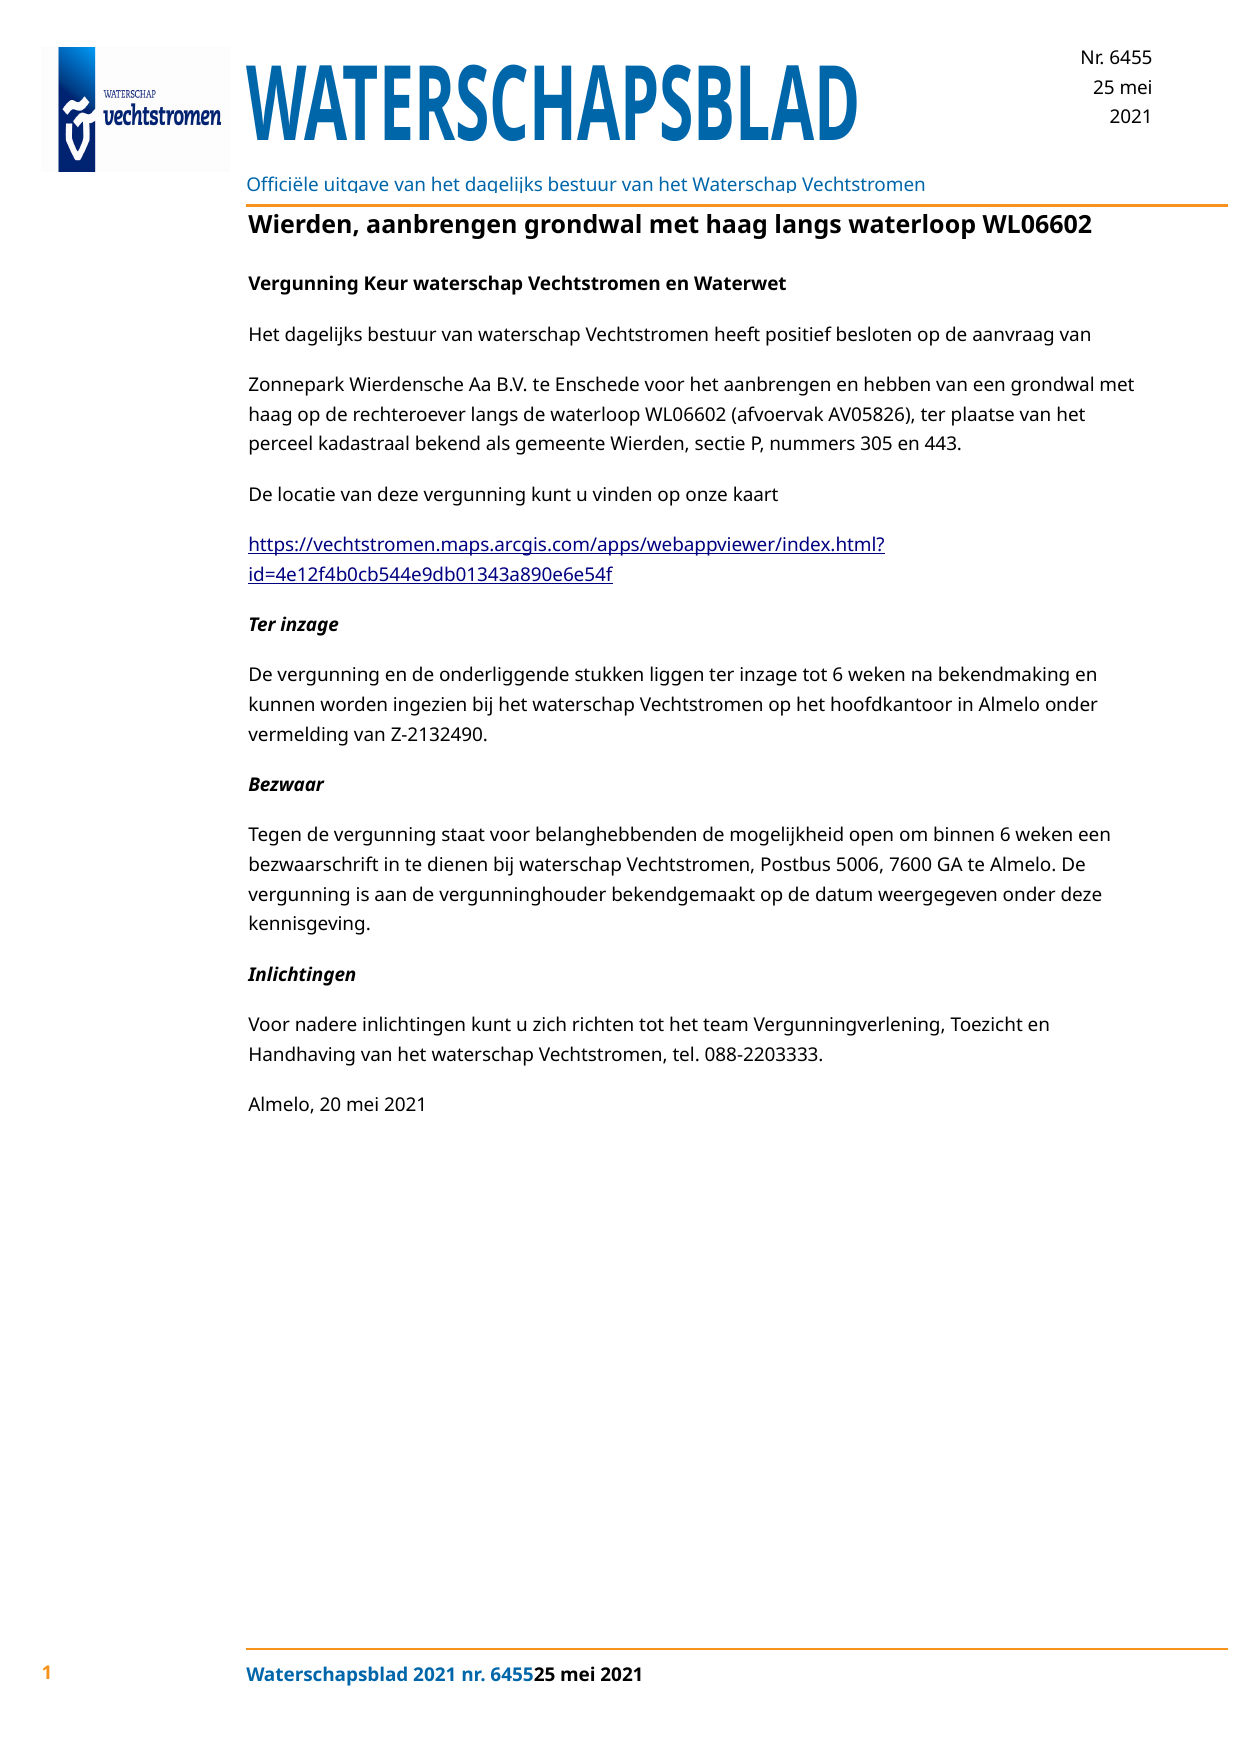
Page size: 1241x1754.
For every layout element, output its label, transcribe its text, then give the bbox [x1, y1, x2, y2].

text De locatie van deze vergunning kunt u vinden op onze kaart [248, 481, 1152, 506]
picture [41, 47, 231, 172]
text Almelo, 20 mei 2021 [248, 1091, 1152, 1117]
text Ter inzage [248, 611, 1152, 637]
text Bezwaar [248, 771, 1152, 797]
text Inlichtingen [248, 961, 1152, 986]
text Vergunning Keur waterschap Vechtstromen en Waterwet [248, 270, 1152, 296]
text https://vechtstromen.maps.arcgis.com/apps/webappviewer/index.html?id=4e12f4b0cb544e9db01343a890e6e54f [248, 531, 1152, 586]
text Voor nadere inlichtingen kunt u zich richten tot het team Vergunningverlening, Toezicht en Handhaving van het waterschap Vechtstromen, tel. 088-2203333. [248, 1011, 1152, 1066]
text De vergunning en de onderliggende stukken liggen ter inzage tot 6 weken na bekendmaking en kunnen worden ingezien bij het waterschap Vechtstromen op het hoofdkantoor in Almelo onder vermelding van Z-2132490. [248, 662, 1152, 746]
text Wierden, aanbrengen grondwal met haag langs waterloop WL06602 [248, 207, 1152, 241]
text Zonnepark Wierdensche Aa B.V. te Enschede voor het aanbrengen en hebben van een grondwal met haag op de rechteroever langs de waterloop WL06602 (afvoervak AV05826), ter plaatse van het perceel kadastraal bekend als gemeente Wierden, sectie P, nummers 305 en 443. [248, 371, 1152, 456]
text Het dagelijks bestuur van waterschap Vechtstromen heeft positief besloten op de aanvraag van [248, 321, 1152, 346]
text Tegen de vergunning staat voor belanghebbenden de mogelijkheid open om binnen 6 weken een bezwaarschrift in te dienen bij waterschap Vechtstromen, Postbus 5006, 7600 GA te Almelo. De vergunning is aan de vergunninghouder bekendgemaakt op de datum weergegeven onder deze kennisgeving. [248, 822, 1152, 936]
